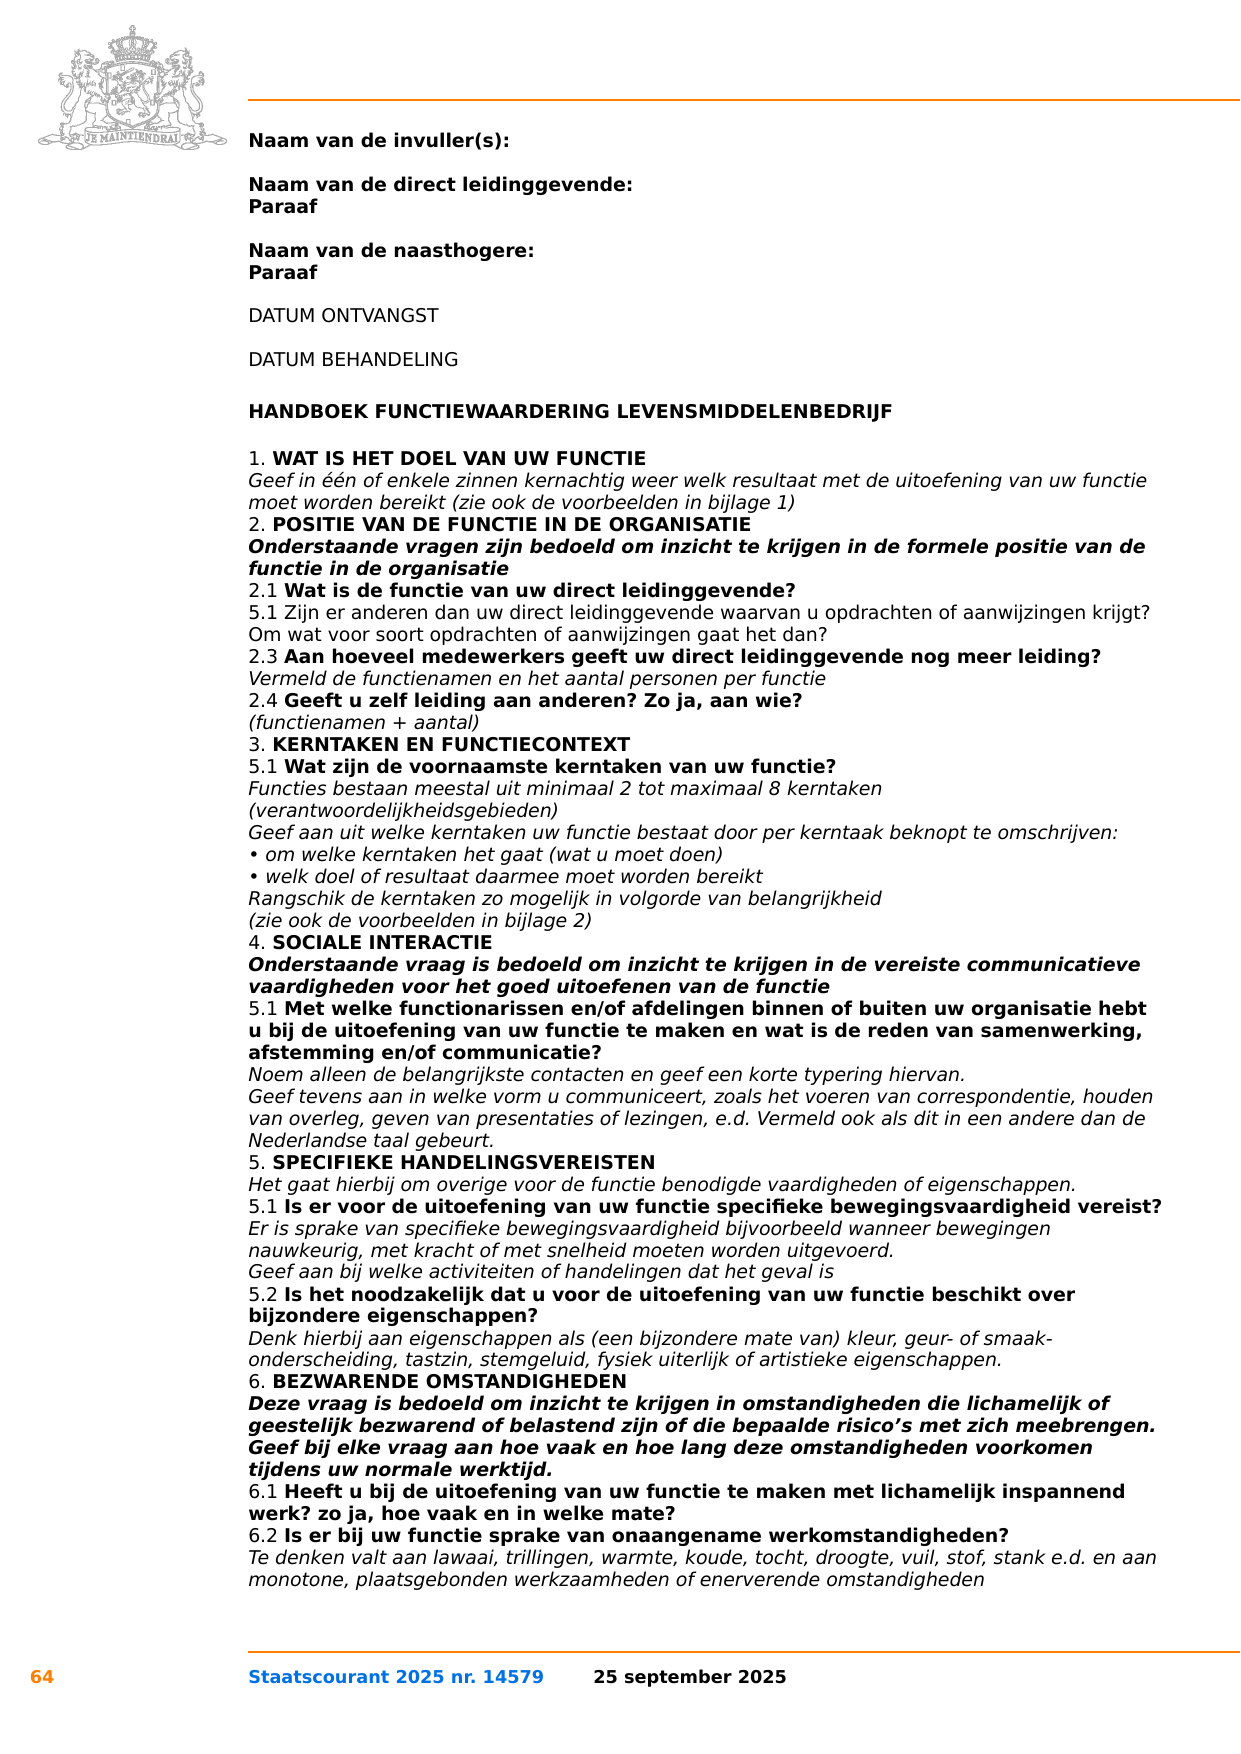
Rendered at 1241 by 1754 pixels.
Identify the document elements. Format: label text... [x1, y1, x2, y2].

text Noem alleen de belangrijkste contacten en geef een korte typering hiervan. [248, 1064, 1163, 1086]
text 2. POSITIE VAN DE FUNCTIE IN DE ORGANISATIE [248, 514, 1163, 536]
text 6. BEZWARENDE OMSTANDIGHEDEN [248, 1371, 1163, 1393]
text Denk hierbij aan eigenschappen als (een bijzondere mate van) kleur, geur- of smaak-onderscheiding, tastzin, stemgeluid, fysiek uiterlijk of artistieke eigenschappen. [248, 1327, 1163, 1371]
text 5.1 Is er voor de uitoefening van uw functie specifieke bewegingsvaardigheid vereist? [248, 1196, 1163, 1217]
text • om welke kerntaken het gaat (wat u moet doen) [248, 844, 1163, 866]
text Geef bij elke vraag aan hoe vaak en hoe lang deze omstandigheden voorkomen tijdens uw normale werktijd. [248, 1437, 1163, 1481]
text Rangschik de kerntaken zo mogelijk in volgorde van belangrijkheid [248, 888, 1163, 910]
text Geef in één of enkele zinnen kernachtig weer welk resultaat met de uitoefening van uw functie moet worden bereikt (zie ook de voorbeelden in bijlage 1) [248, 470, 1163, 514]
text Geef aan uit welke kerntaken uw functie bestaat door per kerntaak beknopt te omschrijven: [248, 822, 1163, 844]
text Paraaf [248, 262, 1163, 283]
text 5.1 Met welke functionarissen en/of afdelingen binnen of buiten uw organisatie hebt u bij de uitoefening van uw functie te maken en wat is de reden van samenwerking, afstemming en/of communicatie? [248, 998, 1163, 1064]
text DATUM BEHANDELING [248, 349, 1163, 371]
text Functies bestaan meestal uit minimaal 2 tot maximaal 8 kerntaken (verantwoordelijkheidsgebieden) [248, 778, 1163, 822]
text 2.4 Geeft u zelf leiding aan anderen? Zo ja, aan wie? [248, 690, 1163, 712]
text Geef tevens aan in welke vorm u communiceert, zoals het voeren van correspondentie, houden van overleg, geven van presentaties of lezingen, e.d. Vermeld ook als dit in een andere dan de Nederlandse taal gebeurt. [248, 1086, 1163, 1152]
text 3. KERNTAKEN EN FUNCTIECONTEXT [248, 734, 1163, 756]
text Naam van de invuller(s): [248, 130, 1163, 152]
text 5.2 Is het noodzakelijk dat u voor de uitoefening van uw functie beschikt over bijzondere eigenschappen? [248, 1283, 1163, 1327]
text 4. SOCIALE INTERACTIE [248, 932, 1163, 954]
text 6.2 Is er bij uw functie sprake van onaangename werkomstandigheden? [248, 1525, 1163, 1547]
subtitle HANDBOEK FUNCTIEWAARDERING LEVENSMIDDELENBEDRIJF [248, 401, 1163, 423]
text 1. WAT IS HET DOEL VAN UW FUNCTIE [248, 448, 1163, 470]
text 5.1 Wat zijn de voornaamste kerntaken van uw functie? [248, 756, 1163, 778]
text 6.1 Heeft u bij de uitoefening van uw functie te maken met lichamelijk inspannend werk? zo ja, hoe vaak en in welke mate? [248, 1481, 1163, 1525]
text • welk doel of resultaat daarmee moet worden bereikt [248, 866, 1163, 888]
text 2.1 Wat is de functie van uw direct leidinggevende? [248, 580, 1163, 602]
text Er is sprake van specifieke bewegingsvaardigheid bijvoorbeeld wanneer bewegingen nauwkeurig, met kracht of met snelheid moeten worden uitgevoerd. [248, 1217, 1163, 1261]
text Naam van de direct leidinggevende: [248, 174, 1163, 196]
text Geef aan bij welke activiteiten of handelingen dat het geval is [248, 1261, 1163, 1283]
text Naam van de naasthogere: [248, 239, 1163, 262]
text (functienamen + aantal) [248, 712, 1163, 734]
text Paraaf [248, 196, 1163, 218]
text Het gaat hierbij om overige voor de functie benodigde vaardigheden of eigenschappen. [248, 1173, 1163, 1196]
text Deze vraag is bedoeld om inzicht te krijgen in omstandigheden die lichamelijk of geestelijk bezwarend of belastend zijn of die bepaalde risico’s met zich meebrengen. [248, 1393, 1163, 1437]
text 5.1 Zijn er anderen dan uw direct leidinggevende waarvan u opdrachten of aanwijzingen krijgt? Om wat voor soort opdrachten of aanwijzingen gaat het dan? [248, 602, 1163, 646]
text Onderstaande vraag is bedoeld om inzicht te krijgen in de vereiste communicatieve vaardigheden voor het goed uitoefenen van de functie [248, 954, 1163, 998]
text Onderstaande vragen zijn bedoeld om inzicht te krijgen in de formele positie van de functie in de organisatie [248, 536, 1163, 580]
text 5. SPECIFIEKE HANDELINGSVEREISTEN [248, 1152, 1163, 1173]
picture [38, 25, 227, 150]
text Te denken valt aan lawaai, trillingen, warmte, koude, tocht, droogte, vuil, stof, stank e.d. en aan monotone, plaatsgebonden werkzaamheden of enerverende omstandigheden [248, 1547, 1163, 1591]
text 2.3 Aan hoeveel medewerkers geeft uw direct leidinggevende nog meer leiding? [248, 646, 1163, 668]
text Vermeld de functienamen en het aantal personen per functie [248, 668, 1163, 690]
text DATUM ONTVANGST [248, 305, 1163, 327]
text (zie ook de voorbeelden in bijlage 2) [248, 910, 1163, 932]
